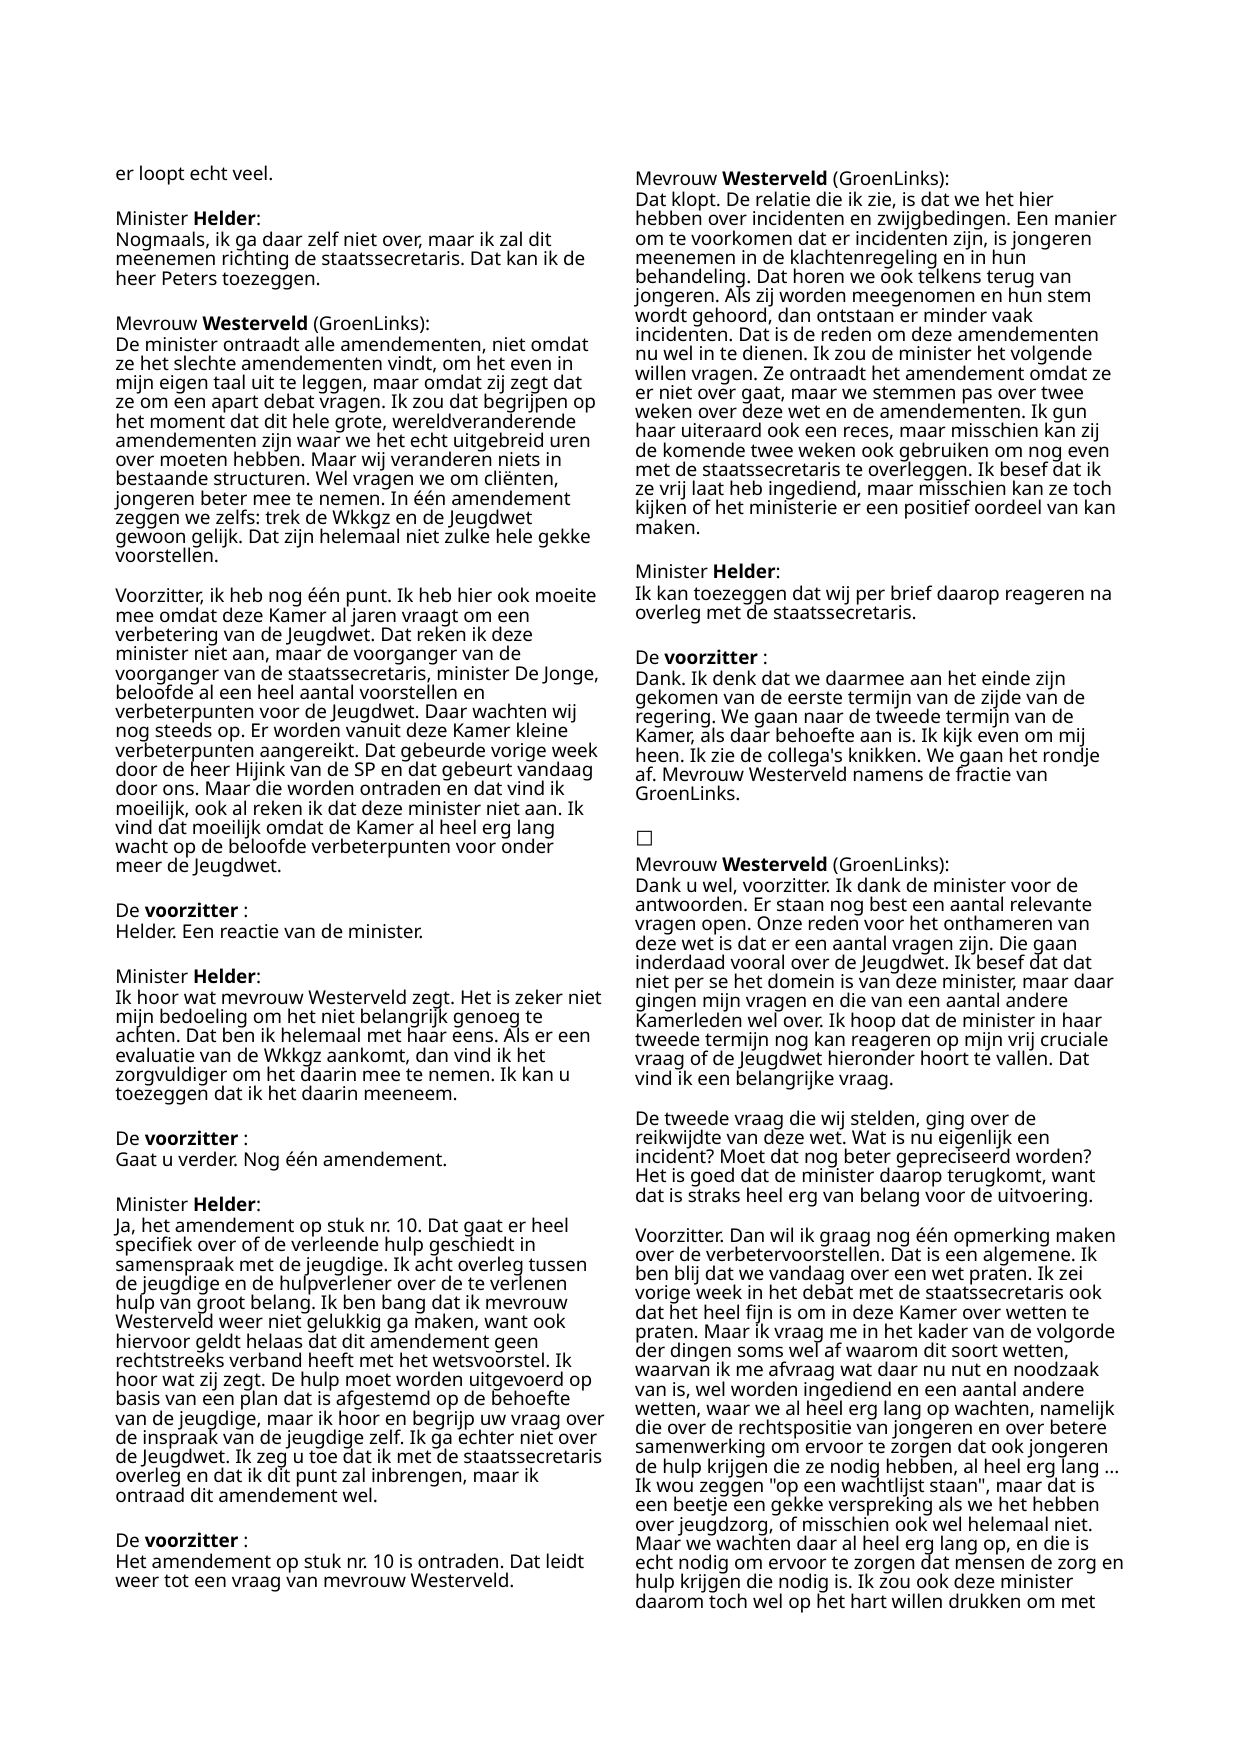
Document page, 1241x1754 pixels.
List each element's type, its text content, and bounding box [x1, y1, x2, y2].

text Dank. Ik denk dat we daarmee aan het einde zijn gekomen van de eerste termijn van de zijde van de regering. We gaan naar de tweede termijn van de Kamer, als daar behoefte aan is. Ik kijk even om mij heen. Ik zie de collega's knikken. We gaan het rondje af. Mevrouw Westerveld namens de fractie van GroenLinks. [635, 669, 1125, 804]
text Voorzitter, ik heb nog één punt. Ik heb hier ook moeite mee omdat deze Kamer al jaren vraagt om een verbetering van de Jeugdwet. Dat reken ik deze minister niet aan, maar de voorganger van de voorganger van de staatssecretaris, minister De Jonge, beloofde al een heel aantal voorstellen en verbeterpunten voor de Jeugdwet. Daar wachten wij nog steeds op. Er worden vanuit deze Kamer kleine verbeterpunten aangereikt. Dat gebeurde vorige week door de heer Hijink van de SP en dat gebeurt vandaag door ons. Maar die worden ontraden en dat vind ik moeilijk, ook al reken ik dat deze minister niet aan. Ik vind dat moeilijk omdat de Kamer al heel erg lang wacht op de beloofde verbeterpunten voor onder meer de Jeugdwet. [115, 587, 605, 877]
text De voorzitter : [115, 1527, 605, 1553]
text Voorzitter. Dan wil ik graag nog één opmerking maken over de verbetervoorstellen. Dat is een algemene. Ik ben blij dat we vandaag over een wet praten. Ik zei vorige week in het debat met de staatssecretaris ook dat het heel fijn is om in deze Kamer over wetten te praten. Maar ik vraag me in het kader van de volgorde der dingen soms wel af waarom dit soort wetten, waarvan ik me afvraag wat daar nu nut en noodzaak van is, wel worden ingediend en een aantal andere wetten, waar we al heel erg lang op wachten, namelijk die over de rechtspositie van jongeren en over betere samenwerking om ervoor te zorgen dat ook jongeren de hulp krijgen die ze nodig hebben, al heel erg lang ... Ik wou zeggen "op een wachtlijst staan", maar dat is een beetje een gekke verspreking als we het hebben over jeugdzorg, of misschien ook wel helemaal niet. Maar we wachten daar al heel erg lang op, en die is echt nodig om ervoor te zorgen dat mensen de zorg en hulp krijgen die nodig is. Ik zou ook deze minister daarom toch wel op het hart willen drukken om met [635, 1227, 1125, 1612]
text Helder. Een reactie van de minister. [115, 923, 605, 942]
text De minister ontraadt alle amendementen, niet omdat ze het slechte amendementen vindt, om het even in mijn eigen taal uit te leggen, maar omdat zij zegt dat ze om een apart debat vragen. Ik zou dat begrijpen op het moment dat dit hele grote, wereldveranderende amendementen zijn waar we het echt uitgebreid uren over moeten hebben. Maar wij veranderen niets in bestaande structuren. Wel vragen we om cliënten, jongeren beter mee te nemen. In één amendement zeggen we zelfs: trek de Wkkgz en de Jeugdwet gewoon gelijk. Dat zijn helemaal niet zulke hele gekke voorstellen. [115, 336, 605, 567]
text ⬜ [635, 825, 1125, 851]
text Minister Helder: [115, 1191, 605, 1217]
text er loopt echt veel. [115, 165, 605, 184]
text Nogmaals, ik ga daar zelf niet over, maar ik zal dit meenemen richting de staatssecretaris. Dat kan ik de heer Peters toezeggen. [115, 231, 605, 289]
text Mevrouw Westerveld (GroenLinks): [635, 851, 1125, 877]
text Minister Helder: [635, 559, 1125, 584]
text De voorzitter : [115, 897, 605, 923]
text Minister Helder: [115, 205, 605, 231]
text Ik hoor wat mevrouw Westerveld zegt. Het is zeker niet mijn bedoeling om het niet belangrijk genoeg te achten. Dat ben ik helemaal met haar eens. Als er een evaluatie van de Wkkgz aankomt, dan vind ik het zorgvuldiger om het daarin mee te nemen. Ik kan u toezeggen dat ik het daarin meeneem. [115, 989, 605, 1104]
text Minister Helder: [115, 963, 605, 989]
text Ja, het amendement op stuk nr. 10. Dat gaat er heel specifiek over of de verleende hulp geschiedt in samenspraak met de jeugdige. Ik acht overleg tussen de jeugdige en de hulpverlener over de te verlenen hulp van groot belang. Ik ben bang dat ik mevrouw Westerveld weer niet gelukkig ga maken, want ook hiervoor geldt helaas dat dit amendement geen rechtstreeks verband heeft met het wetsvoorstel. Ik hoor wat zij zegt. De hulp moet worden uitgevoerd op basis van een plan dat is afgestemd op de behoefte van de jeugdige, maar ik hoor en begrijp uw vraag over de inspraak van de jeugdige zelf. Ik ga echter niet over de Jeugdwet. Ik zeg u toe dat ik met de staatssecretaris overleg en dat ik dit punt zal inbrengen, maar ik ontraad dit amendement wel. [115, 1217, 605, 1506]
text Dat klopt. De relatie die ik zie, is dat we het hier hebben over incidenten en zwijgbedingen. Een manier om te voorkomen dat er incidenten zijn, is jongeren meenemen in de klachtenregeling en in hun behandeling. Dat horen we ook telkens terug van jongeren. Als zij worden meegenomen en hun stem wordt gehoord, dan ontstaan er minder vaak incidenten. Dat is de reden om deze amendementen nu wel in te dienen. Ik zou de minister het volgende willen vragen. Ze ontraadt het amendement omdat ze er niet over gaat, maar we stemmen pas over twee weken over deze wet en de amendementen. Ik gun haar uiteraard ook een reces, maar misschien kan zij de komende twee weken ook gebruiken om nog even met de staatssecretaris te overleggen. Ik besef dat ik ze vrij laat heb ingediend, maar misschien kan ze toch kijken of het ministerie er een positief oordeel van kan maken. [635, 191, 1125, 538]
text Mevrouw Westerveld (GroenLinks): [115, 310, 605, 336]
text Mevrouw Westerveld (GroenLinks): [635, 165, 1125, 191]
text De voorzitter : [115, 1125, 605, 1151]
text Het amendement op stuk nr. 10 is ontraden. Dat leidt weer tot een vraag van mevrouw Westerveld. [115, 1553, 605, 1591]
text Gaat u verder. Nog één amendement. [115, 1151, 605, 1170]
text De tweede vraag die wij stelden, ging over de reikwijdte van deze wet. Wat is nu eigenlijk een incident? Moet dat nog beter gepreciseerd worden? Het is goed dat de minister daarop terugkomt, want dat is straks heel erg van belang voor de uitvoering. [635, 1109, 1125, 1206]
text Ik kan toezeggen dat wij per brief daarop reageren na overleg met de staatssecretaris. [635, 584, 1125, 623]
text De voorzitter : [635, 644, 1125, 669]
text Dank u wel, voorzitter. Ik dank de minister voor de antwoorden. Er staan nog best een aantal relevante vragen open. Onze reden voor het onthameren van deze wet is dat er een aantal vragen zijn. Die gaan inderdaad vooral over de Jeugdwet. Ik besef dat dat niet per se het domein is van deze minister, maar daar gingen mijn vragen en die van een aantal andere Kamerleden wel over. Ik hoop dat de minister in haar tweede termijn nog kan reageren op mijn vrij cruciale vraag of de Jeugdwet hieronder hoort te vallen. Dat vind ik een belangrijke vraag. [635, 877, 1125, 1089]
